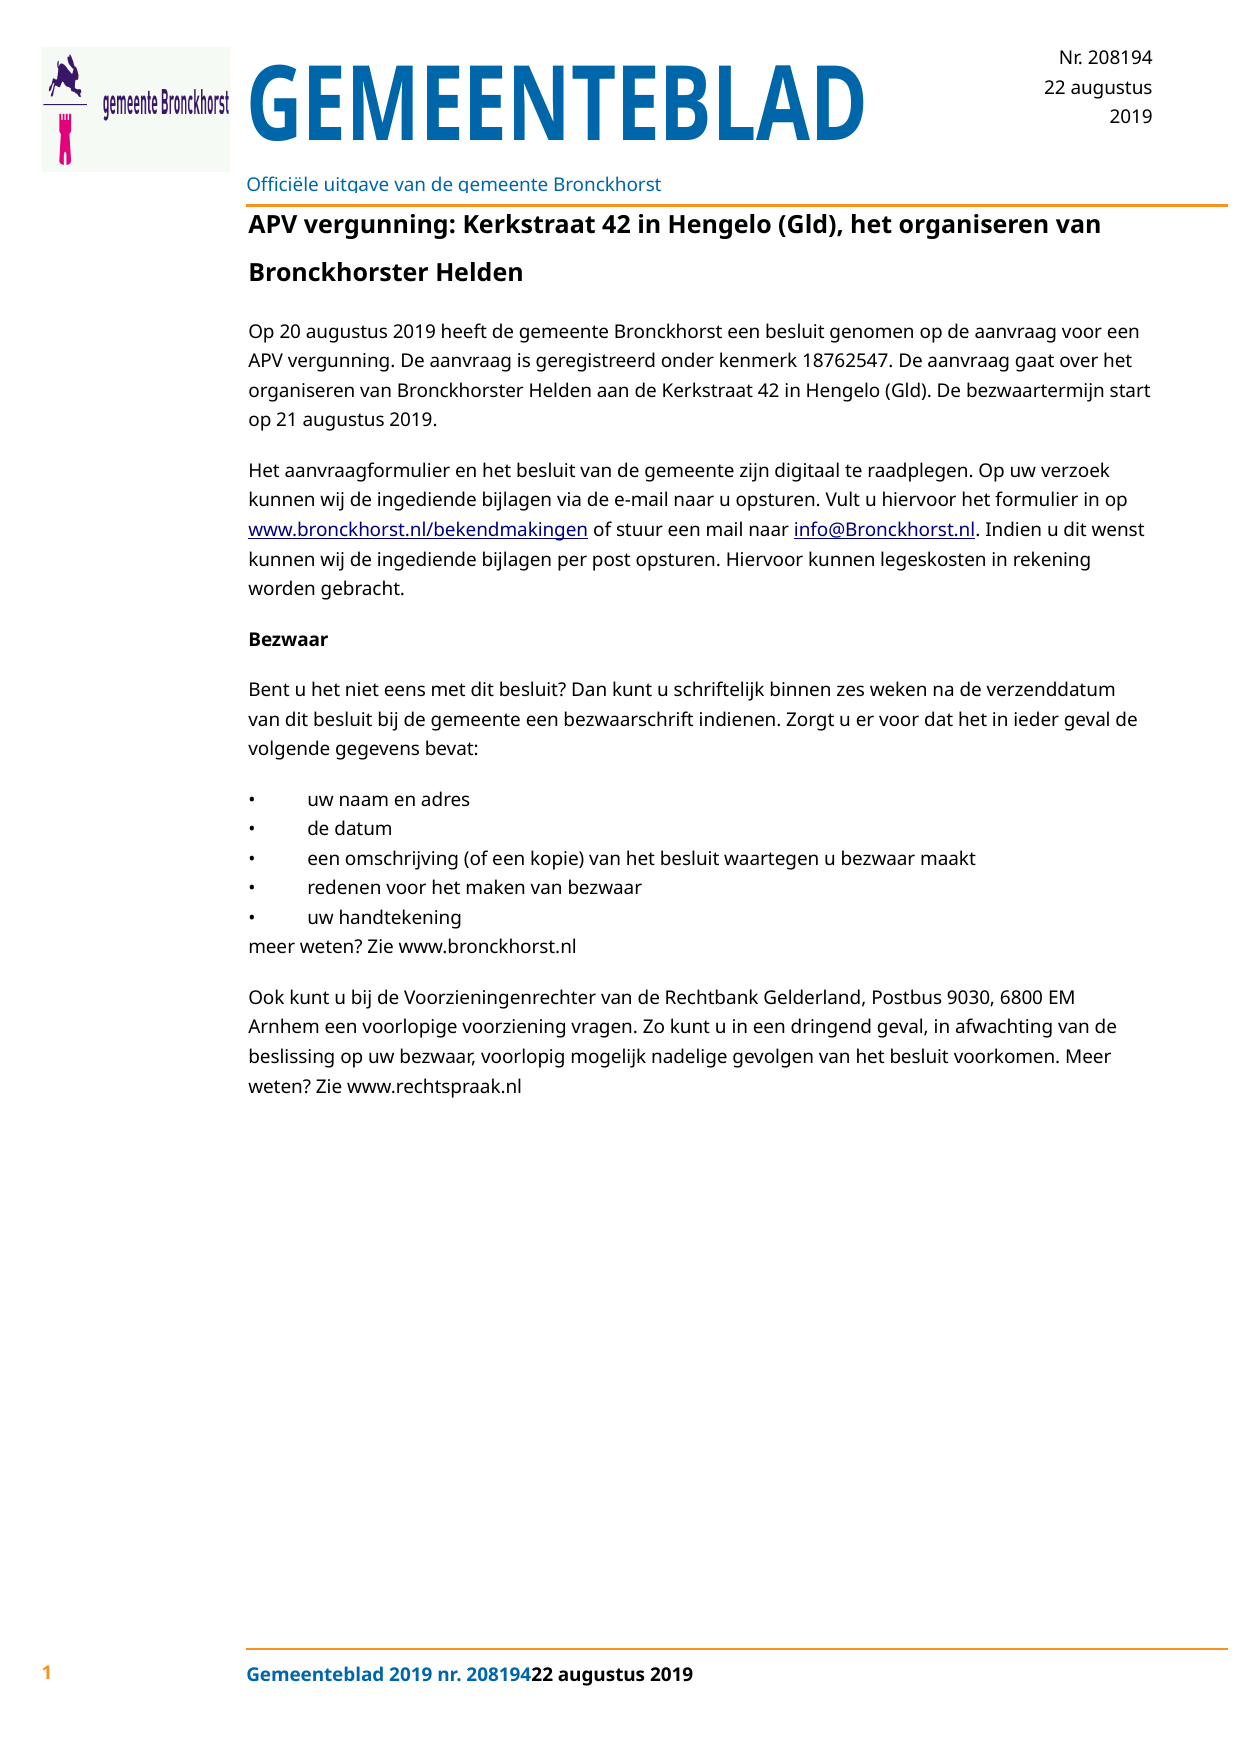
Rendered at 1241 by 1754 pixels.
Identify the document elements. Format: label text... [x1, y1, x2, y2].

list een omschrijving (of een kopie) van het besluit waartegen u bezwaar maakt [248, 845, 1152, 871]
text Op 20 augustus 2019 heeft de gemeente Bronckhorst een besluit genomen op de aanvraag voor een APV vergunning. De aanvraag is geregistreerd onder kenmerk 18762547. De aanvraag gaat over het organiseren van Bronckhorster Helden aan de Kerkstraat 42 in Hengelo (Gld). De bezwaartermijn start op 21 augustus 2019. [248, 318, 1152, 432]
list uw naam en adres [248, 786, 1152, 812]
text APV vergunning: Kerkstraat 42 in Hengelo (Gld), het organiseren van Bronckhorster Helden [248, 207, 1152, 288]
text Bent u het niet eens met dit besluit? Dan kunt u schriftelijk binnen zes weken na de verzenddatum van dit besluit bij de gemeente een bezwaarschrift indienen. Zorgt u er voor dat het in ieder geval de volgende gegevens bevat: [248, 676, 1152, 761]
picture [41, 47, 231, 172]
text meer weten? Zie www.bronckhorst.nl [248, 934, 1152, 959]
text Bezwaar [248, 626, 1152, 652]
text Ook kunt u bij de Voorzieningenrechter van de Rechtbank Gelderland, Postbus 9030, 6800 EM Arnhem een voorlopige voorziening vragen. Zo kunt u in een dringend geval, in afwachting van de beslissing op uw bezwaar, voorlopig mogelijk nadelige gevolgen van het besluit voorkomen. Meer weten? Zie www.rechtspraak.nl [248, 984, 1152, 1099]
text Het aanvraagformulier en het besluit van de gemeente zijn digitaal te raadplegen. Op uw verzoek kunnen wij de ingediende bijlagen via de e-mail naar u opsturen. Vult u hiervoor het formulier in op www.bronckhorst.nl/bekendmakingen of stuur een mail naar info@Bronckhorst.nl. Indien u dit wenst kunnen wij de ingediende bijlagen per post opsturen. Hiervoor kunnen legeskosten in rekening worden gebracht. [248, 457, 1152, 601]
list uw handtekening [248, 904, 1152, 930]
list de datum [248, 815, 1152, 841]
list redenen voor het maken van bezwaar [248, 874, 1152, 900]
